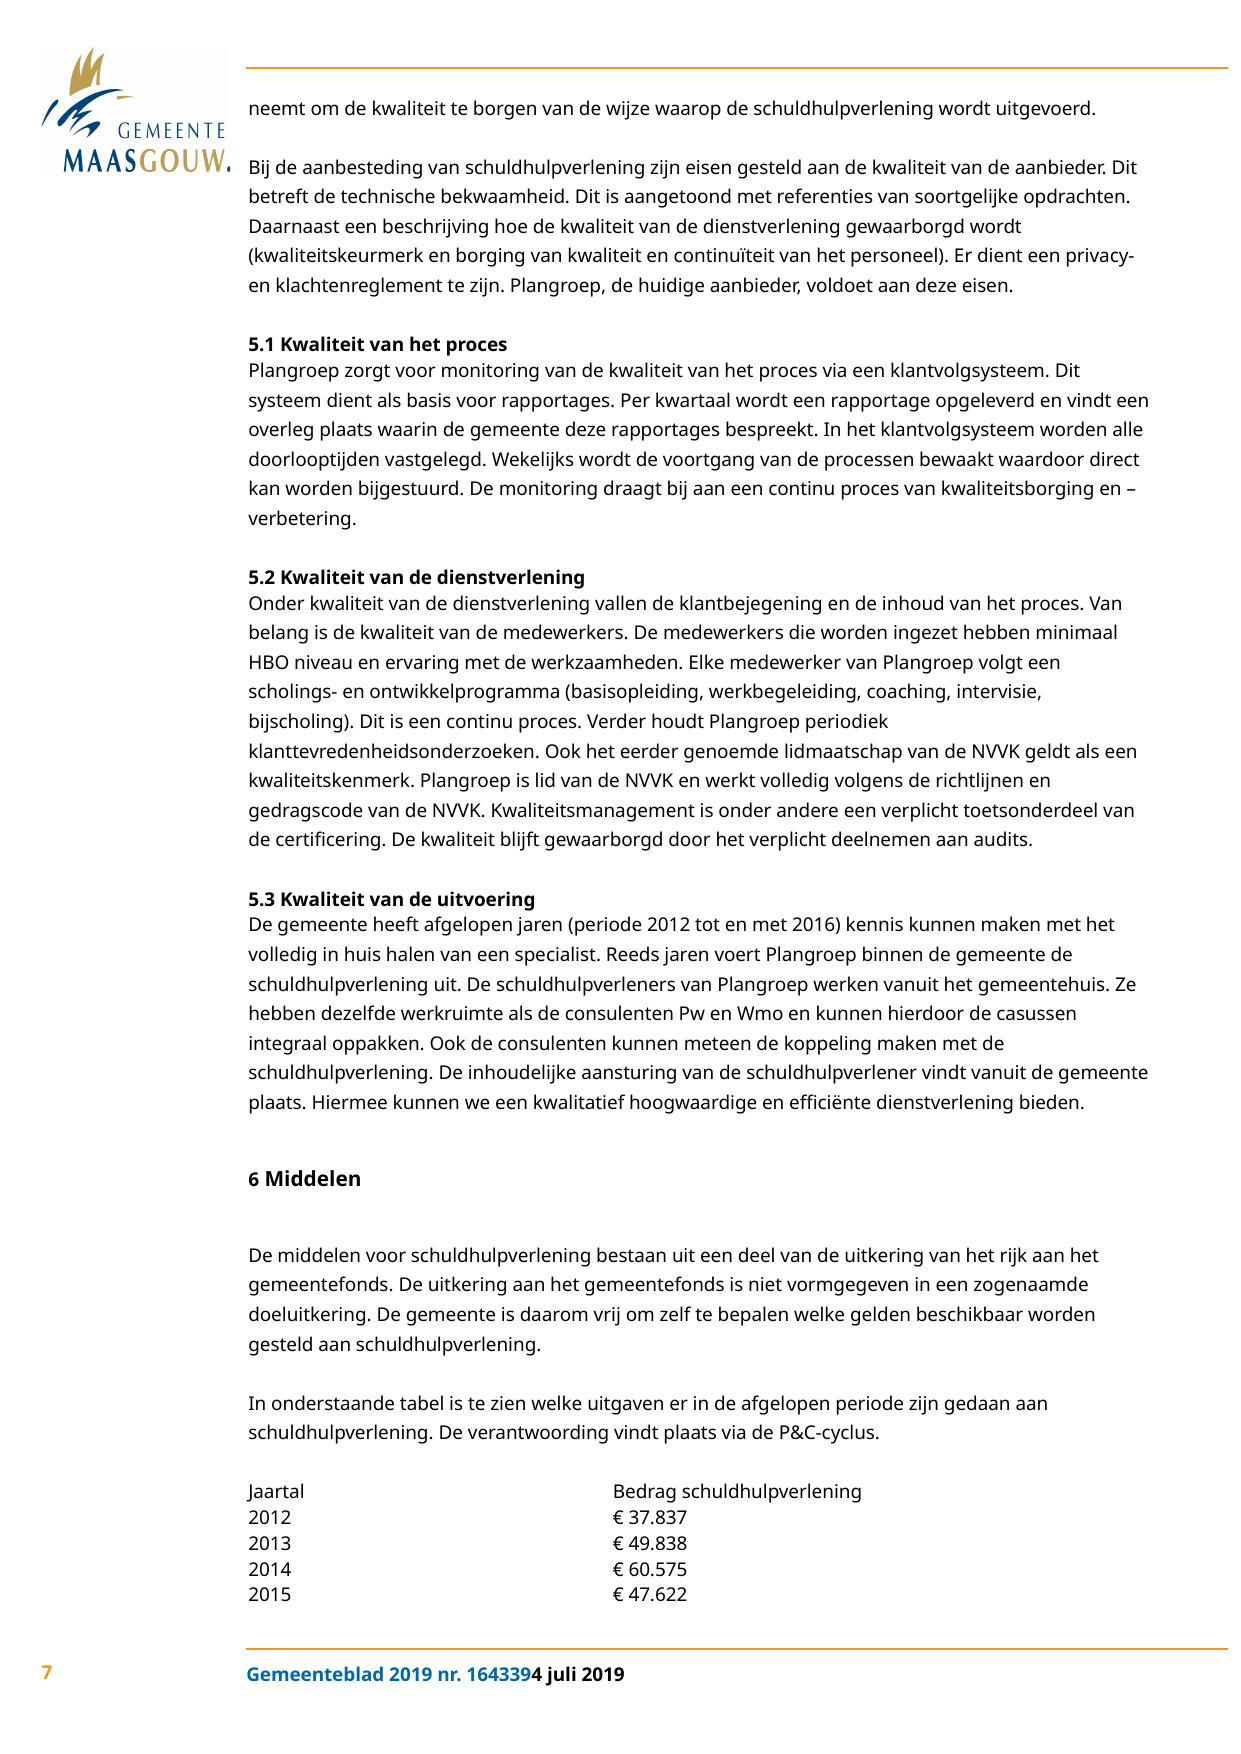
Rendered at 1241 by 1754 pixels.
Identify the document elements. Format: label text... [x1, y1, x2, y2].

text In onderstaande tabel is te zien welke uitgaven er in de afgelopen periode zijn gedaan aan schuldhulpverlening. De verantwoording vindt plaats via de P&C-cyclus. [248, 1390, 1152, 1445]
text Plangroep zorgt voor monitoring van de kwaliteit van het proces via een klantvolgsysteem. Dit systeem dient als basis voor rapportages. Per kwartaal wordt een rapportage opgeleverd en vindt een overleg plaats waarin de gemeente deze rapportages bespreekt. In het klantvolgsysteem worden alle doorlooptijden vastgelegd. Wekelijks wordt de voortgang van de processen bewaakt waardoor direct kan worden bijgestuurd. De monitoring draagt bij aan een continu proces van kwaliteitsborging en –verbetering. [248, 357, 1152, 531]
table_header Jaartal [248, 1479, 613, 1504]
table_cell 2012 [248, 1505, 613, 1530]
text 5.2 Kwaliteit van de dienstverlening [248, 564, 1152, 590]
table_header Bedrag schuldhulpverlening [613, 1479, 1152, 1504]
text Bij de aanbesteding van schuldhulpverlening zijn eisen gesteld aan de kwaliteit van de aanbieder. Dit betreft de technische bekwaamheid. Dit is aangetoond met referenties van soortgelijke opdrachten. Daarnaast een beschrijving hoe de kwaliteit van de dienstverlening gewaarborgd wordt (kwaliteitskeurmerk en borging van kwaliteit en continuïteit van het personeel). Er dient een privacy- en klachtenreglement te zijn. Plangroep, de huidige aanbieder, voldoet aan deze eisen. [248, 154, 1152, 298]
table_cell € 47.622 [613, 1582, 1152, 1607]
table_cell € 49.838 [613, 1530, 1152, 1556]
text De middelen voor schuldhulpverlening bestaan uit een deel van de uitkering van het rijk aan het gemeentefonds. De uitkering aan het gemeentefonds is niet vormgegeven in een zogenaamde doeluitkering. De gemeente is daarom vrij om zelf te bepalen welke gelden beschikbaar worden gesteld aan schuldhulpverlening. [248, 1242, 1152, 1356]
text De gemeente heeft afgelopen jaren (periode 2012 tot en met 2016) kennis kunnen maken met het volledig in huis halen van een specialist. Reeds jaren voert Plangroep binnen de gemeente de schuldhulpverlening uit. De schuldhulpverleners van Plangroep werken vanuit het gemeentehuis. Ze hebben dezelfde werkruimte als de consulenten Pw en Wmo en kunnen hierdoor de casussen integraal oppakken. Ook de consulenten kunnen meteen de koppeling maken met de schuldhulpverlening. De inhoudelijke aansturing van de schuldhulpverlener vindt vanuit de gemeente plaats. Hiermee kunnen we een kwalitatief hoogwaardige en efficiënte dienstverlening bieden. [248, 912, 1152, 1115]
text Onder kwaliteit van de dienstverlening vallen de klantbejegening en de inhoud van het proces. Van belang is de kwaliteit van de medewerkers. De medewerkers die worden ingezet hebben minimaal HBO niveau en ervaring met de werkzaamheden. Elke medewerker van Plangroep volgt een scholings- en ontwikkelprogramma (basisopleiding, werkbegeleiding, coaching, intervisie, bijscholing). Dit is een continu proces. Verder houdt Plangroep periodiek klanttevredenheidsonderzoeken. Ook het eerder genoemde lidmaatschap van de NVVK geldt als een kwaliteitskenmerk. Plangroep is lid van de NVVK en werkt volledig volgens de richtlijnen en gedragscode van de NVVK. Kwaliteitsmanagement is onder andere een verplicht toetsonderdeel van de certificering. De kwaliteit blijft gewaarborgd door het verplicht deelnemen aan audits. [248, 590, 1152, 852]
table_cell € 60.575 [613, 1556, 1152, 1582]
picture [41, 47, 231, 172]
text 5.1 Kwaliteit van het proces [248, 331, 1152, 357]
text 6 Middelen [248, 1164, 1152, 1193]
text neemt om de kwaliteit te borgen van de wijze waarop de schuldhulpverlening wordt uitgevoerd. [248, 95, 1152, 121]
table_cell 2015 [248, 1582, 613, 1607]
text 5.3 Kwaliteit van de uitvoering [248, 886, 1152, 912]
table_cell 2014 [248, 1556, 613, 1582]
table_cell € 37.837 [613, 1505, 1152, 1530]
table_cell 2013 [248, 1530, 613, 1556]
